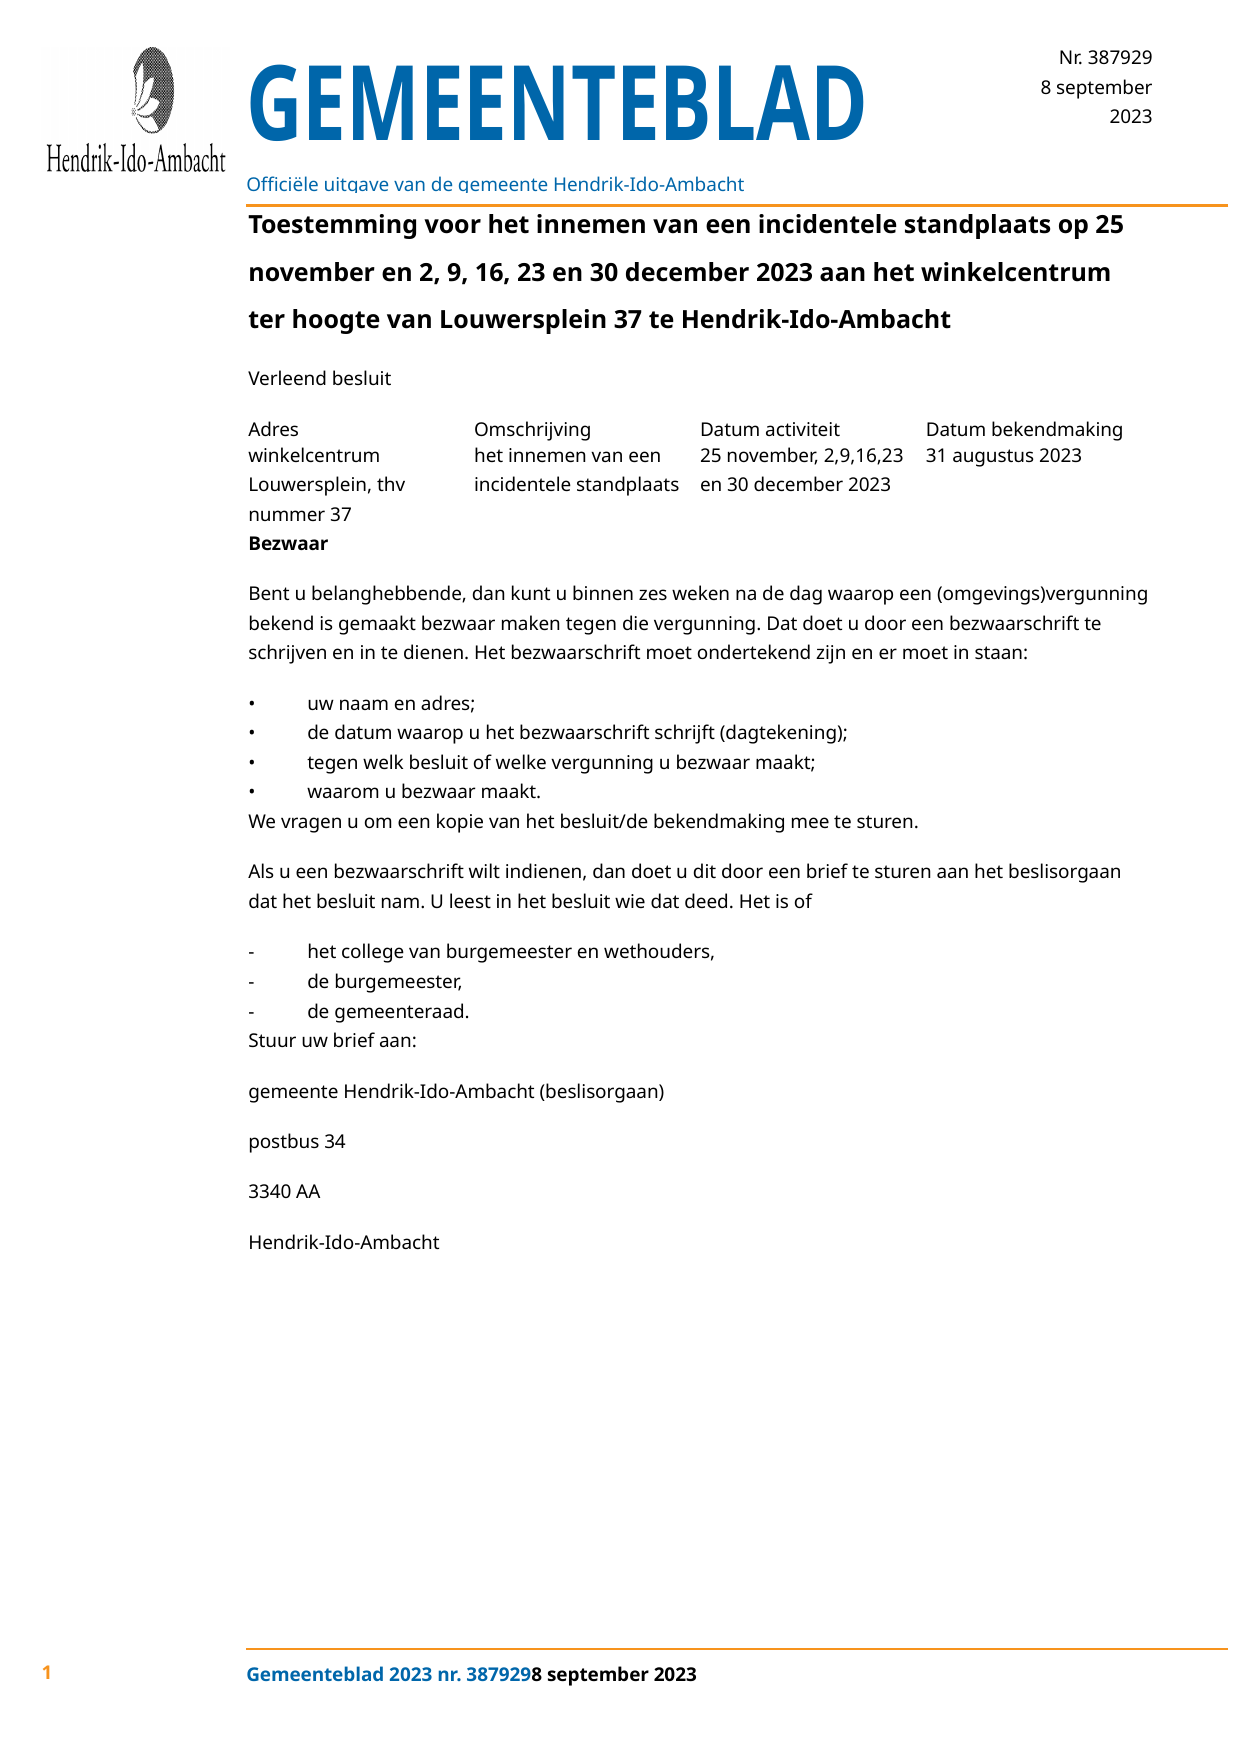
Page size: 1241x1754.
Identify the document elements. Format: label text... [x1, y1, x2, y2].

list de burgemeester, [248, 968, 1152, 994]
table_cell het innemen van een incidentele standplaats [474, 442, 700, 527]
text gemeente Hendrik-Ido-Ambacht (beslisorgaan) [248, 1078, 1152, 1103]
picture [41, 47, 231, 172]
table_cell winkelcentrum Louwersplein, thv nummer 37 [248, 442, 474, 527]
text Bent u belanghebbende, dan kunt u binnen zes weken na de dag waarop een (omgevings)vergunning bekend is gemaakt bezwaar maken tegen die vergunning. Dat doet u door een bezwaarschrift te schrijven en in te dienen. Het bezwaarschrift moet ondertekend zijn en er moet in staan: [248, 580, 1152, 665]
text Bezwaar [248, 530, 1152, 556]
list het college van burgemeester en wethouders, [248, 939, 1152, 964]
text Als u een bezwaarschrift wilt indienen, dan doet u dit door een brief te sturen aan het beslisorgaan dat het besluit nam. U leest in het besluit wie dat deed. Het is of [248, 859, 1152, 914]
text Hendrik-Ido-Ambacht [248, 1229, 1152, 1255]
table_header Datum activiteit [700, 416, 926, 442]
table_cell 31 augustus 2023 [926, 442, 1152, 527]
text Verleend besluit [248, 366, 1152, 391]
list de datum waarop u het bezwaarschrift schrijft (dagtekening); [248, 719, 1152, 745]
table_header Omschrijving [474, 416, 700, 442]
text Stuur uw brief aan: [248, 1027, 1152, 1053]
list uw naam en adres; [248, 690, 1152, 716]
table_cell 25 november, 2,9,16,23 en 30 december 2023 [700, 442, 926, 527]
text 3340 AA [248, 1179, 1152, 1204]
text Toestemming voor het innemen van een incidentele standplaats op 25 november en 2, 9, 16, 23 en 30 december 2023 aan het winkelcentrum ter hoogte van Louwersplein 37 te Hendrik-Ido-Ambacht [248, 207, 1152, 336]
table_header Adres [248, 416, 474, 442]
text postbus 34 [248, 1128, 1152, 1154]
text We vragen u om een kopie van het besluit/de bekendmaking mee te sturen. [248, 808, 1152, 834]
list waarom u bezwaar maakt. [248, 779, 1152, 804]
table_header Datum bekendmaking [926, 416, 1152, 442]
list de gemeenteraad. [248, 998, 1152, 1023]
list tegen welk besluit of welke vergunning u bezwaar maakt; [248, 749, 1152, 775]
